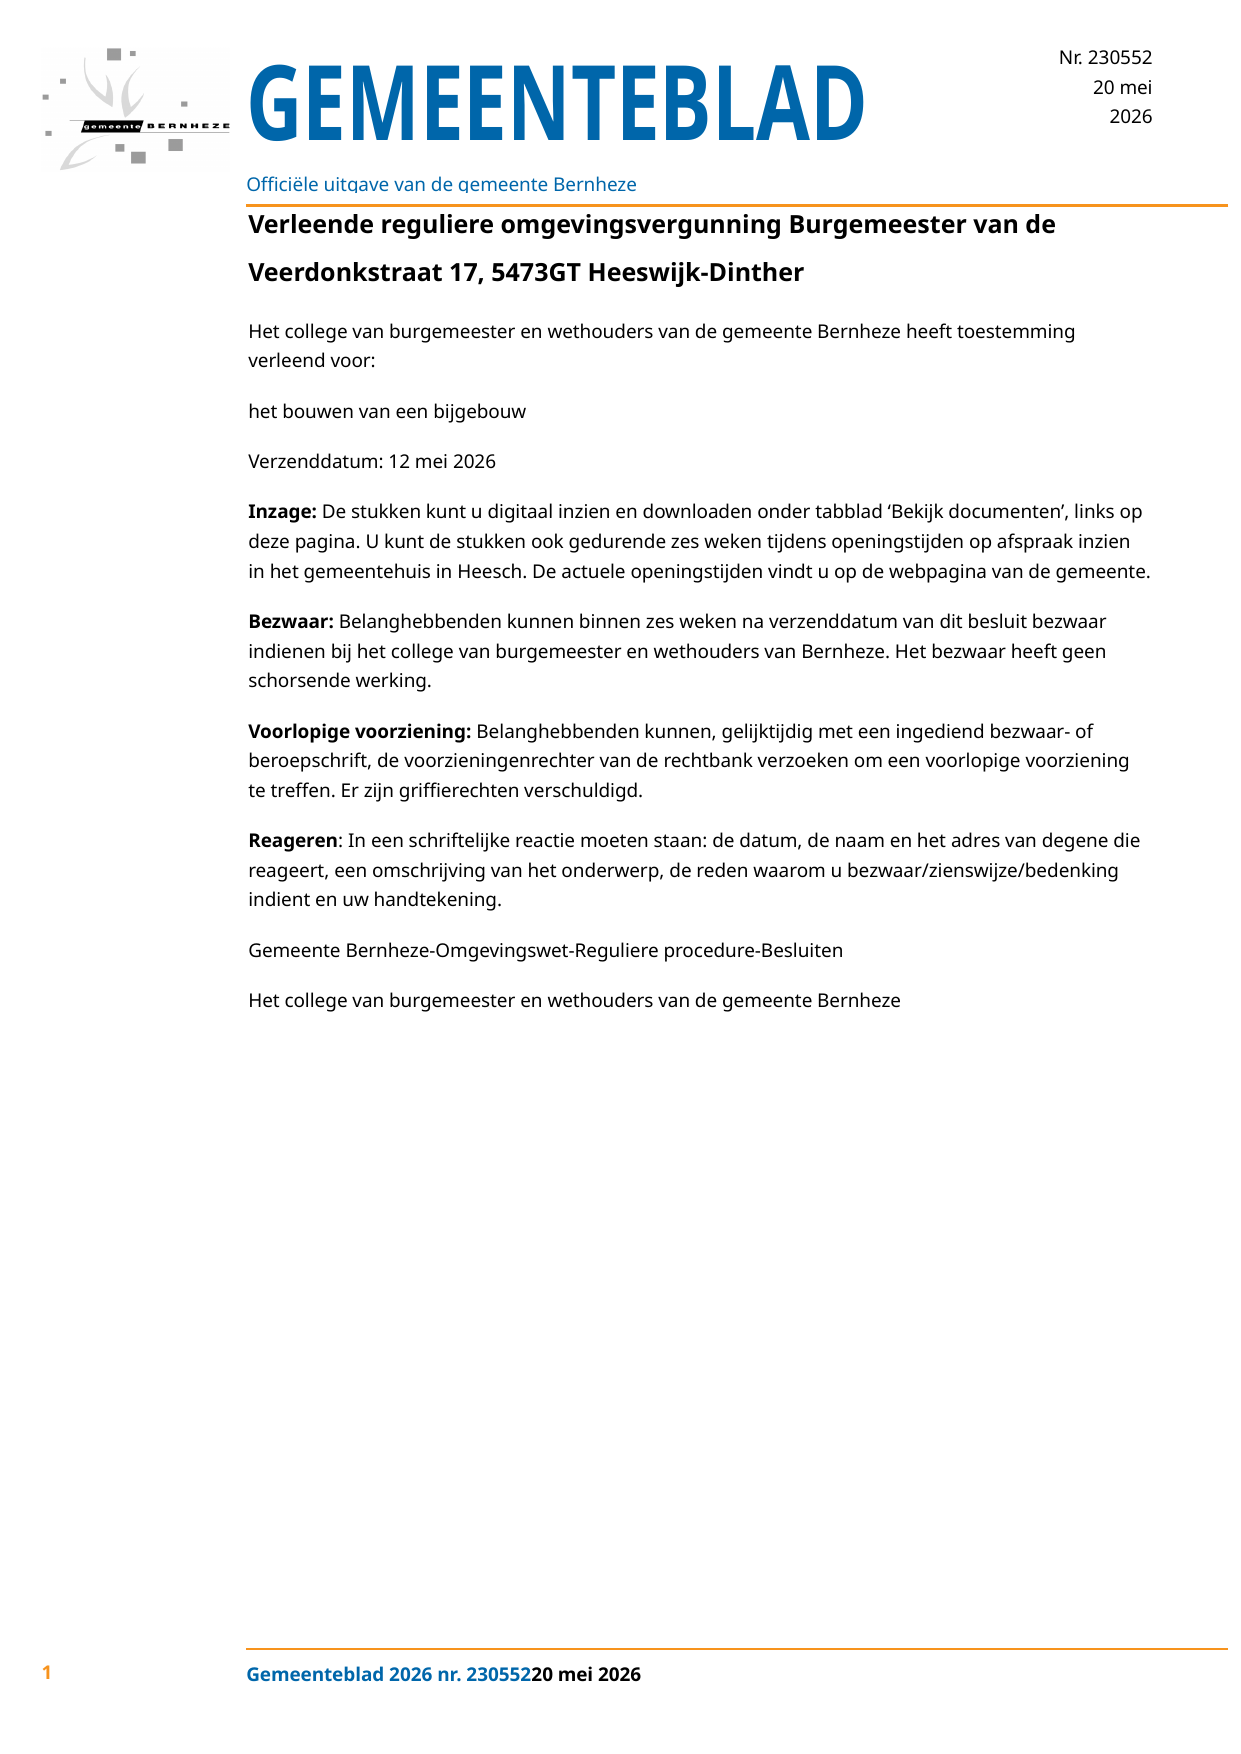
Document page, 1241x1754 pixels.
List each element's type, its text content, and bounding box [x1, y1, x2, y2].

text Het college van burgemeester en wethouders van de gemeente Bernheze heeft toestemming verleend voor: [248, 318, 1152, 373]
text Voorlopige voorziening: Belanghebbenden kunnen, gelijktijdig met een ingediend bezwaar- of beroepschrift, de voorzieningenrechter van de rechtbank verzoeken om een voorlopige voorziening te treffen. Er zijn griffierechten verschuldigd. [248, 718, 1152, 803]
text Verzenddatum: 12 mei 2026 [248, 448, 1152, 474]
text Het college van burgemeester en wethouders van de gemeente Bernheze [248, 987, 1152, 1013]
text Gemeente Bernheze-Omgevingswet-Reguliere procedure-Besluiten [248, 937, 1152, 963]
text het bouwen van een bijgebouw [248, 398, 1152, 424]
text Bezwaar: Belanghebbenden kunnen binnen zes weken na verzenddatum van dit besluit bezwaar indienen bij het college van burgemeester en wethouders van Bernheze. Het bezwaar heeft geen schorsende werking. [248, 608, 1152, 693]
text Verleende reguliere omgevingsvergunning Burgemeester van de Veerdonkstraat 17, 5473GT Heeswijk-Dinther [248, 207, 1152, 288]
text Inzage: De stukken kunt u digitaal inzien en downloaden onder tabblad ‘Bekijk documenten’, links op deze pagina. U kunt de stukken ook gedurende zes weken tijdens openingstijden op afspraak inzien in het gemeentehuis in Heesch. De actuele openingstijden vindt u op de webpagina van de gemeente. [248, 499, 1152, 584]
picture [41, 47, 231, 172]
text Reageren: In een schriftelijke reactie moeten staan: de datum, de naam en het adres van degene die reageert, een omschrijving van het onderwerp, de reden waarom u bezwaar/zienswijze/bedenking indient en uw handtekening. [248, 827, 1152, 912]
